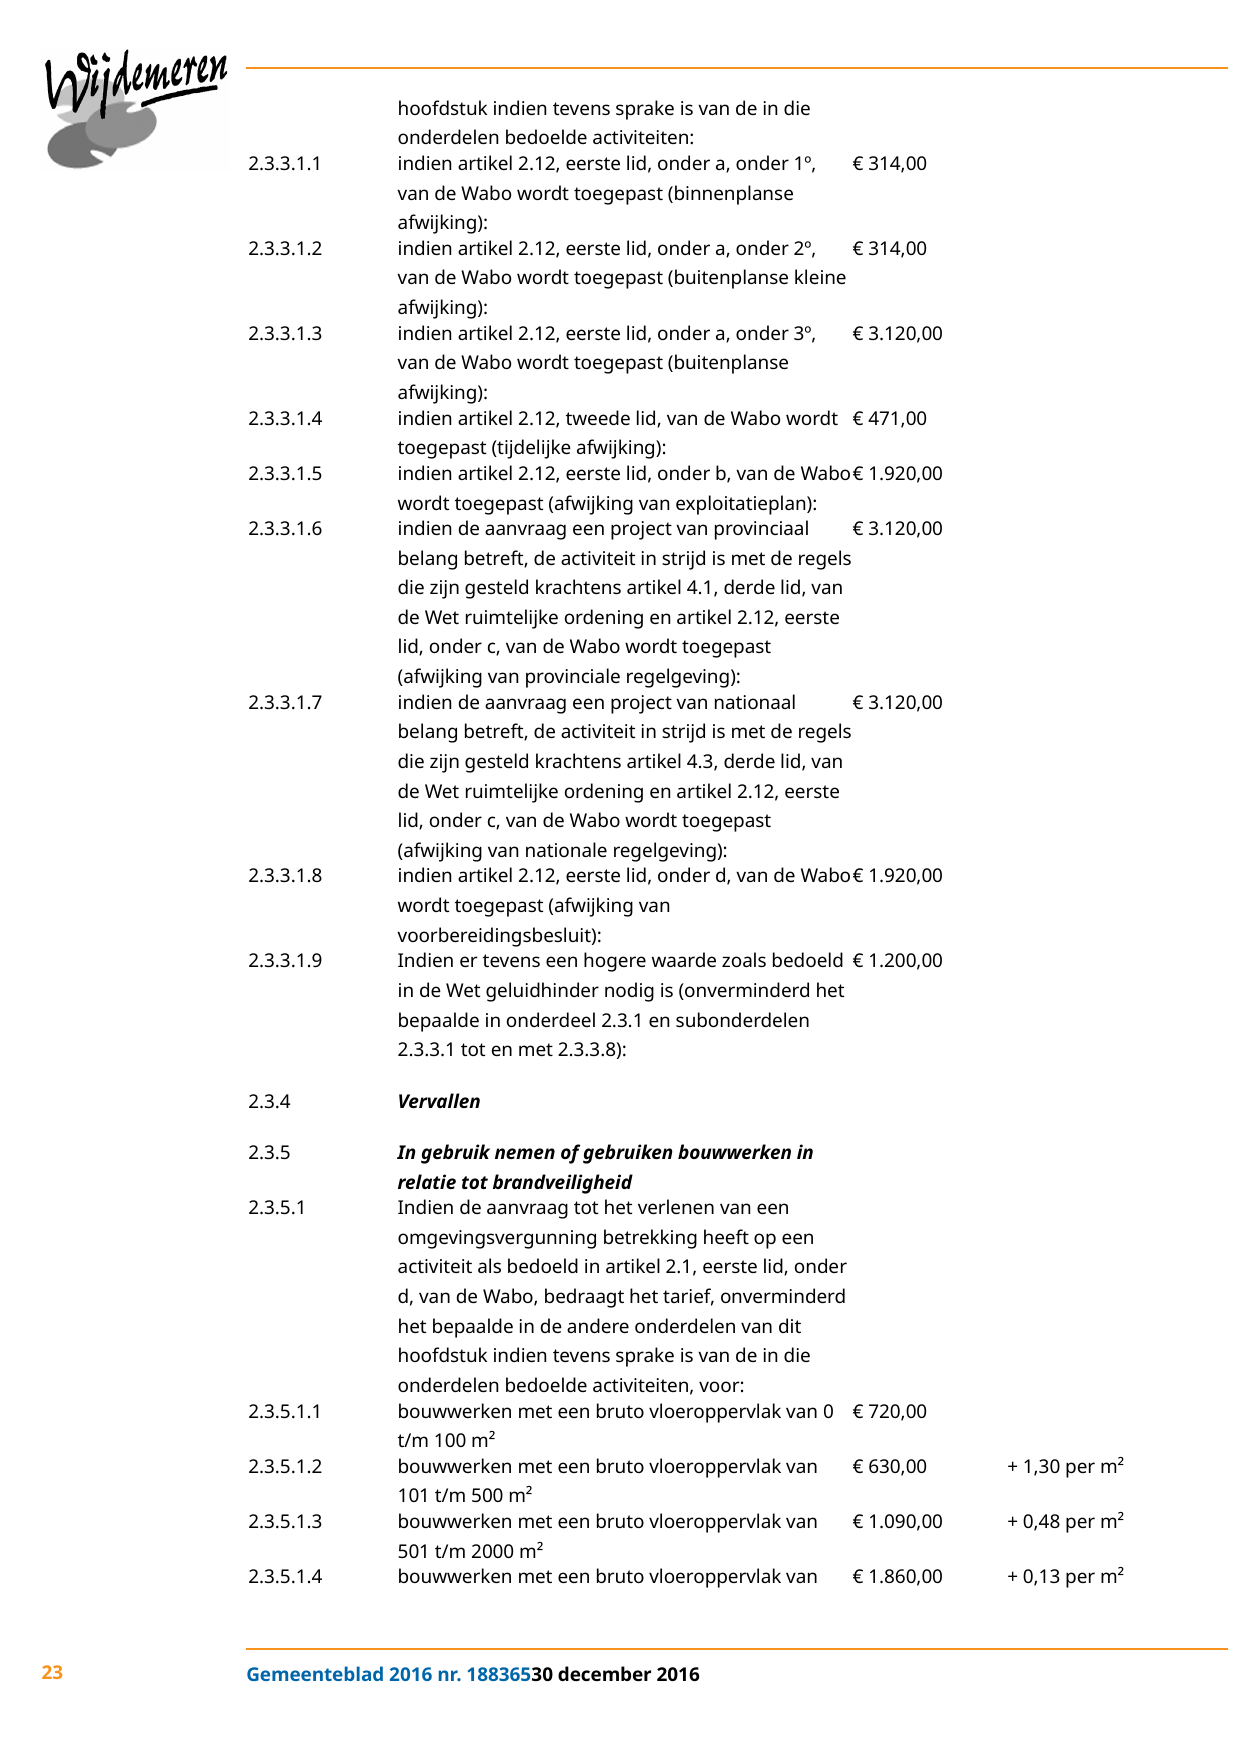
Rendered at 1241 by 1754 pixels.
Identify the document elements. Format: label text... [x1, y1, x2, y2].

table_cell € 314,00 [853, 235, 1002, 320]
table_cell € 1.200,00 [853, 948, 1002, 1062]
table_cell 2.3.5.1.1 [248, 1398, 397, 1453]
table_cell € 1.920,00 [853, 460, 1002, 515]
table_cell € 720,00 [853, 1398, 1002, 1453]
table_cell indien artikel 2.12, eerste lid, onder b, van de Wabo wordt toegepast (afwijking van exploitatieplan): [398, 460, 852, 515]
table_cell € 3.120,00 [853, 515, 1002, 689]
table_cell bouwwerken met een bruto vloeroppervlak van 101 t/m 500 m² [398, 1453, 852, 1508]
table_cell [853, 1088, 1002, 1113]
table_cell [1002, 95, 1152, 150]
table_cell 2.3.3.1.6 [248, 515, 397, 689]
table_cell € 1.860,00 [853, 1564, 1002, 1589]
table_cell [248, 1062, 397, 1088]
table_cell 2.3.5.1.3 [248, 1509, 397, 1564]
table_cell [1002, 150, 1152, 235]
table_cell [1002, 235, 1152, 320]
table_cell 2.3.5.1 [248, 1195, 397, 1398]
table_cell 2.3.3.1.4 [248, 405, 397, 460]
table_cell hoofdstuk indien tevens sprake is van de in die onderdelen bedoelde activiteiten: [398, 95, 852, 150]
table_cell [1002, 1088, 1152, 1113]
table_cell [248, 95, 397, 150]
table_cell [1002, 1062, 1152, 1088]
table_cell 2.3.5.1.4 [248, 1564, 397, 1589]
table_cell 2.3.3.1.8 [248, 863, 397, 948]
table_cell indien de aanvraag een project van nationaal belang betreft, de activiteit in strijd is met de regels die zijn gesteld krachtens artikel 4.3, derde lid, van de Wet ruimtelijke ordening en artikel 2.12, eerste lid, onder c, van de Wabo wordt toegepast (afwijking van nationale regelgeving): [398, 689, 852, 863]
table_cell indien de aanvraag een project van provinciaal belang betreft, de activiteit in strijd is met de regels die zijn gesteld krachtens artikel 4.1, derde lid, van de Wet ruimtelijke ordening en artikel 2.12, eerste lid, onder c, van de Wabo wordt toegepast (afwijking van provinciale regelgeving): [398, 515, 852, 689]
table_cell 2.3.3.1.7 [248, 689, 397, 863]
table_cell [1002, 460, 1152, 515]
table_cell Indien de aanvraag tot het verlenen van een omgevingsvergunning betrekking heeft op een activiteit als bedoeld in artikel 2.1, eerste lid, onder d, van de Wabo, bedraagt het tarief, onverminderd het bepaalde in de andere onderdelen van dit hoofdstuk indien tevens sprake is van de in die onderdelen bedoelde activiteiten, voor: [398, 1195, 852, 1398]
table_cell 2.3.3.1.2 [248, 235, 397, 320]
table_cell [248, 1114, 397, 1139]
table_cell € 1.920,00 [853, 863, 1002, 948]
table_cell bouwwerken met een bruto vloeroppervlak van [398, 1564, 852, 1589]
table_cell + 0,48 per m² [1002, 1509, 1152, 1564]
table_cell [1002, 689, 1152, 863]
table_cell bouwwerken met een bruto vloeroppervlak van 0 t/m 100 m² [398, 1398, 852, 1453]
table_cell [1002, 320, 1152, 405]
table_cell [853, 1195, 1002, 1398]
table_cell [1002, 405, 1152, 460]
table_cell Vervallen [398, 1088, 852, 1113]
table_cell [1002, 863, 1152, 948]
table_cell [1002, 1195, 1152, 1398]
table_cell € 1.090,00 [853, 1509, 1002, 1564]
table_cell indien artikel 2.12, eerste lid, onder a, onder 3º, van de Wabo wordt toegepast (buitenplanse afwijking): [398, 320, 852, 405]
table_cell bouwwerken met een bruto vloeroppervlak van 501 t/m 2000 m² [398, 1509, 852, 1564]
table_cell [398, 1114, 852, 1139]
table_cell [1002, 1114, 1152, 1139]
table_cell [853, 1114, 1002, 1139]
table_cell [853, 1139, 1002, 1194]
table_cell € 3.120,00 [853, 689, 1002, 863]
table_cell + 0,13 per m² [1002, 1564, 1152, 1589]
table_cell € 630,00 [853, 1453, 1002, 1508]
table_cell [1002, 1398, 1152, 1453]
table_cell + 1,30 per m² [1002, 1453, 1152, 1508]
table_cell [1002, 948, 1152, 1062]
table_cell [853, 95, 1002, 150]
table_cell indien artikel 2.12, eerste lid, onder a, onder 1º, van de Wabo wordt toegepast (binnenplanse afwijking): [398, 150, 852, 235]
table_cell € 471,00 [853, 405, 1002, 460]
table_cell 2.3.3.1.9 [248, 948, 397, 1062]
table_cell Indien er tevens een hogere waarde zoals bedoeld in de Wet geluidhinder nodig is (onverminderd het bepaalde in onderdeel 2.3.1 en subonderdelen 2.3.3.1 tot en met 2.3.3.8): [398, 948, 852, 1062]
table_cell indien artikel 2.12, eerste lid, onder a, onder 2º, van de Wabo wordt toegepast (buitenplanse kleine afwijking): [398, 235, 852, 320]
table_cell [1002, 1139, 1152, 1194]
table_cell 2.3.4 [248, 1088, 397, 1113]
table_cell indien artikel 2.12, tweede lid, van de Wabo wordt toegepast (tijdelijke afwijking): [398, 405, 852, 460]
table_cell 2.3.5.1.2 [248, 1453, 397, 1508]
table_cell [1002, 515, 1152, 689]
table_cell indien artikel 2.12, eerste lid, onder d, van de Wabo wordt toegepast (afwijking van voorbereidingsbesluit): [398, 863, 852, 948]
table_cell € 3.120,00 [853, 320, 1002, 405]
table_cell 2.3.3.1.5 [248, 460, 397, 515]
table_cell 2.3.5 [248, 1139, 397, 1194]
table_cell 2.3.3.1.3 [248, 320, 397, 405]
table_cell 2.3.3.1.1 [248, 150, 397, 235]
picture [41, 47, 231, 172]
table_cell [853, 1062, 1002, 1088]
table_cell In gebruik nemen of gebruiken bouwwerken in relatie tot brandveiligheid [398, 1139, 852, 1194]
table_cell [398, 1062, 852, 1088]
table_cell € 314,00 [853, 150, 1002, 235]
